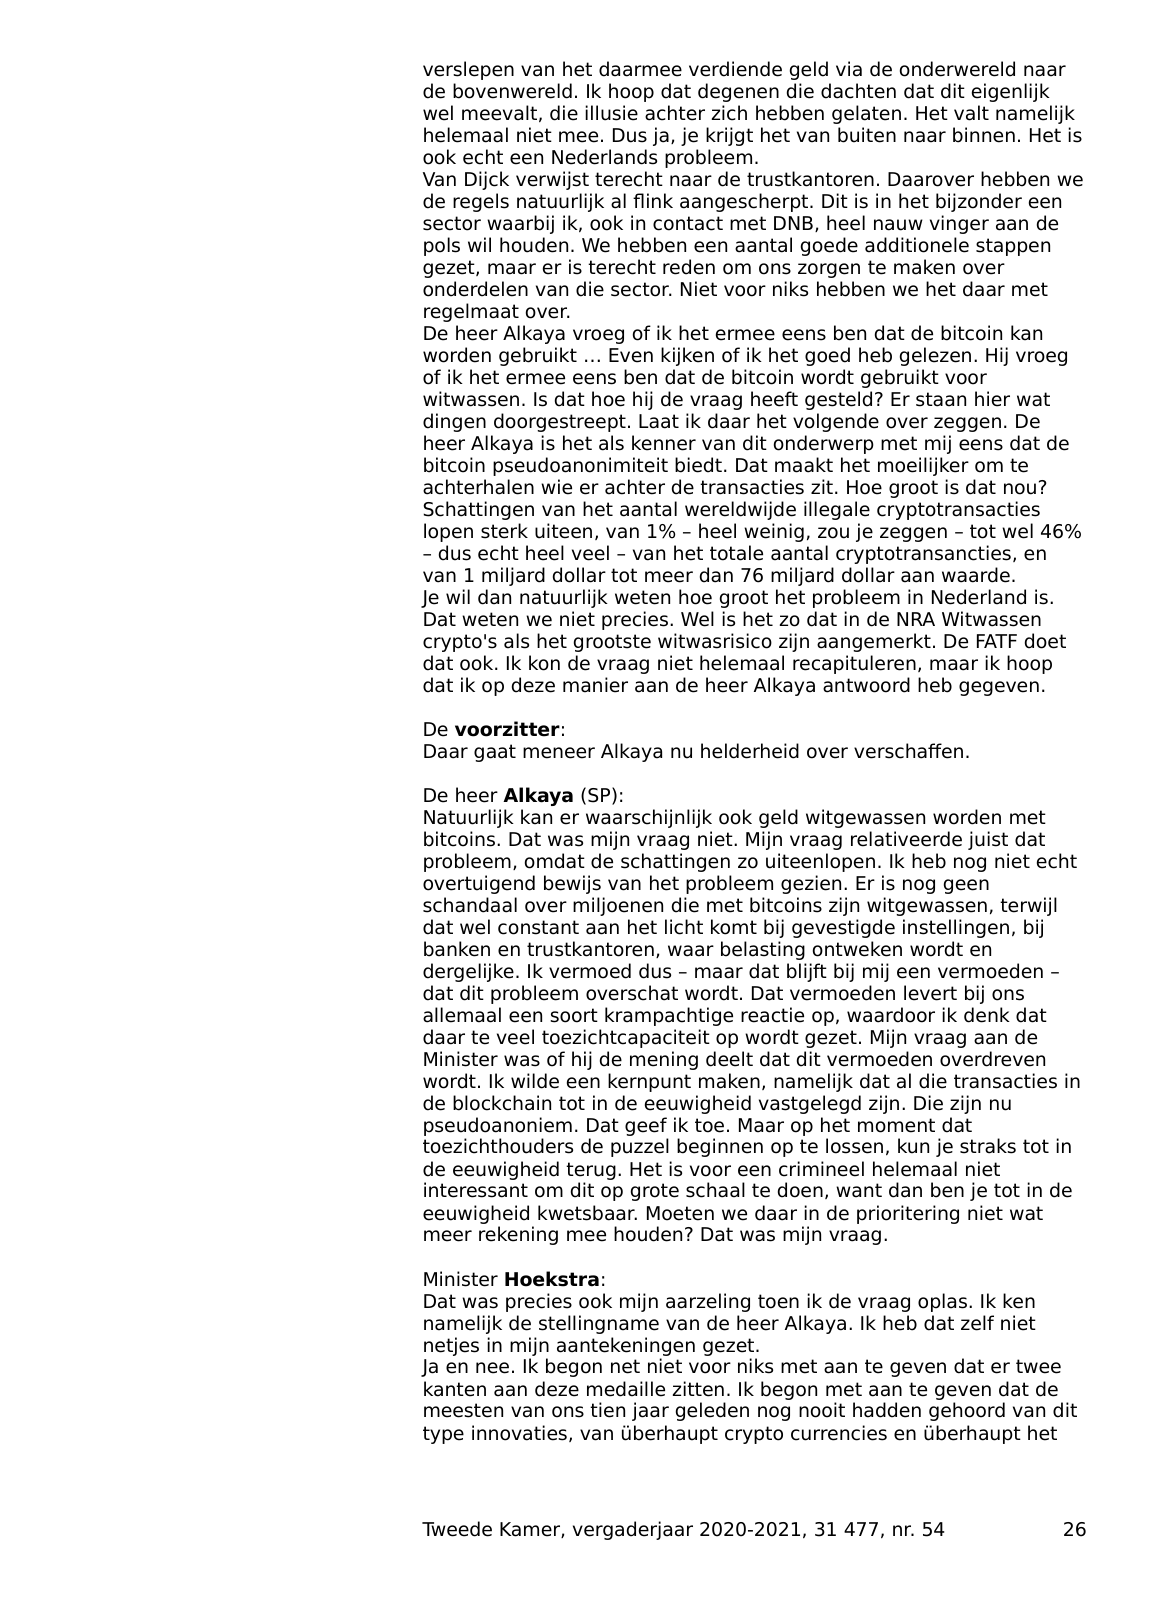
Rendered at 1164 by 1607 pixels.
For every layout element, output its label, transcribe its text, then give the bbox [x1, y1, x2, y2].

text Daar gaat meneer Alkaya nu helderheid over verschaffen. [422, 741, 1087, 763]
text De heer Alkaya (SP): [422, 785, 1087, 807]
text Minister Hoekstra: [422, 1268, 1087, 1291]
text Ja en nee. Ik begon net niet voor niks met aan te geven dat er twee kanten aan deze medaille zitten. Ik begon met aan te geven dat de meesten van ons tien jaar geleden nog nooit hadden gehoord van dit type innovaties, van überhaupt crypto currencies en überhaupt het [422, 1356, 1087, 1444]
text De heer Alkaya vroeg of ik het ermee eens ben dat de bitcoin kan worden gebruikt … Even kijken of ik het goed heb gelezen. Hij vroeg of ik het ermee eens ben dat de bitcoin wordt gebruikt voor witwassen. Is dat hoe hij de vraag heeft gesteld? Er staan hier wat dingen doorgestreept. Laat ik daar het volgende over zeggen. De heer Alkaya is het als kenner van dit onderwerp met mij eens dat de bitcoin pseudoanonimiteit biedt. Dat maakt het moeilijker om te achterhalen wie er achter de transacties zit. Hoe groot is dat nou? Schattingen van het aantal wereldwijde illegale cryptotransacties lopen sterk uiteen, van 1% – heel weinig, zou je zeggen – tot wel 46% – dus echt heel veel – van het totale aantal cryptotransancties, en van 1 miljard dollar tot meer dan 76 miljard dollar aan waarde. [422, 323, 1087, 587]
text Van Dijck verwijst terecht naar de trustkantoren. Daarover hebben we de regels natuurlijk al flink aangescherpt. Dit is in het bijzonder een sector waarbij ik, ook in contact met DNB, heel nauw vinger aan de pols wil houden. We hebben een aantal goede additionele stappen gezet, maar er is terecht reden om ons zorgen te maken over onderdelen van die sector. Niet voor niks hebben we het daar met regelmaat over. [422, 169, 1087, 323]
text Dat was precies ook mijn aarzeling toen ik de vraag oplas. Ik ken namelijk de stellingname van de heer Alkaya. Ik heb dat zelf niet netjes in mijn aantekeningen gezet. [422, 1291, 1087, 1356]
text Je wil dan natuurlijk weten hoe groot het probleem in Nederland is. Dat weten we niet precies. Wel is het zo dat in de NRA Witwassen crypto's als het grootste witwasrisico zijn aangemerkt. De FATF doet dat ook. Ik kon de vraag niet helemaal recapituleren, maar ik hoop dat ik op deze manier aan de heer Alkaya antwoord heb gegeven. [422, 587, 1087, 696]
text Natuurlijk kan er waarschijnlijk ook geld witgewassen worden met bitcoins. Dat was mijn vraag niet. Mijn vraag relativeerde juist dat probleem, omdat de schattingen zo uiteenlopen. Ik heb nog niet echt overtuigend bewijs van het probleem gezien. Er is nog geen schandaal over miljoenen die met bitcoins zijn witgewassen, terwijl dat wel constant aan het licht komt bij gevestigde instellingen, bij banken en trustkantoren, waar belasting ontweken wordt en dergelijke. Ik vermoed dus – maar dat blijft bij mij een vermoeden – dat dit probleem overschat wordt. Dat vermoeden levert bij ons allemaal een soort krampachtige reactie op, waardoor ik denk dat daar te veel toezichtcapaciteit op wordt gezet. Mijn vraag aan de Minister was of hij de mening deelt dat dit vermoeden overdreven wordt. Ik wilde een kernpunt maken, namelijk dat al die transacties in de blockchain tot in de eeuwigheid vastgelegd zijn. Die zijn nu pseudoanoniem. Dat geef ik toe. Maar op het moment dat toezichthouders de puzzel beginnen op te lossen, kun je straks tot in de eeuwigheid terug. Het is voor een crimineel helemaal niet interessant om dit op grote schaal te doen, want dan ben je tot in de eeuwigheid kwetsbaar. Moeten we daar in de prioritering niet wat meer rekening mee houden? Dat was mijn vraag. [422, 807, 1087, 1246]
text verslepen van het daarmee verdiende geld via de onderwereld naar de bovenwereld. Ik hoop dat degenen die dachten dat dit eigenlijk wel meevalt, die illusie achter zich hebben gelaten. Het valt namelijk helemaal niet mee. Dus ja, je krijgt het van buiten naar binnen. Het is ook echt een Nederlands probleem. [422, 59, 1087, 169]
text De voorzitter: [422, 719, 1087, 741]
